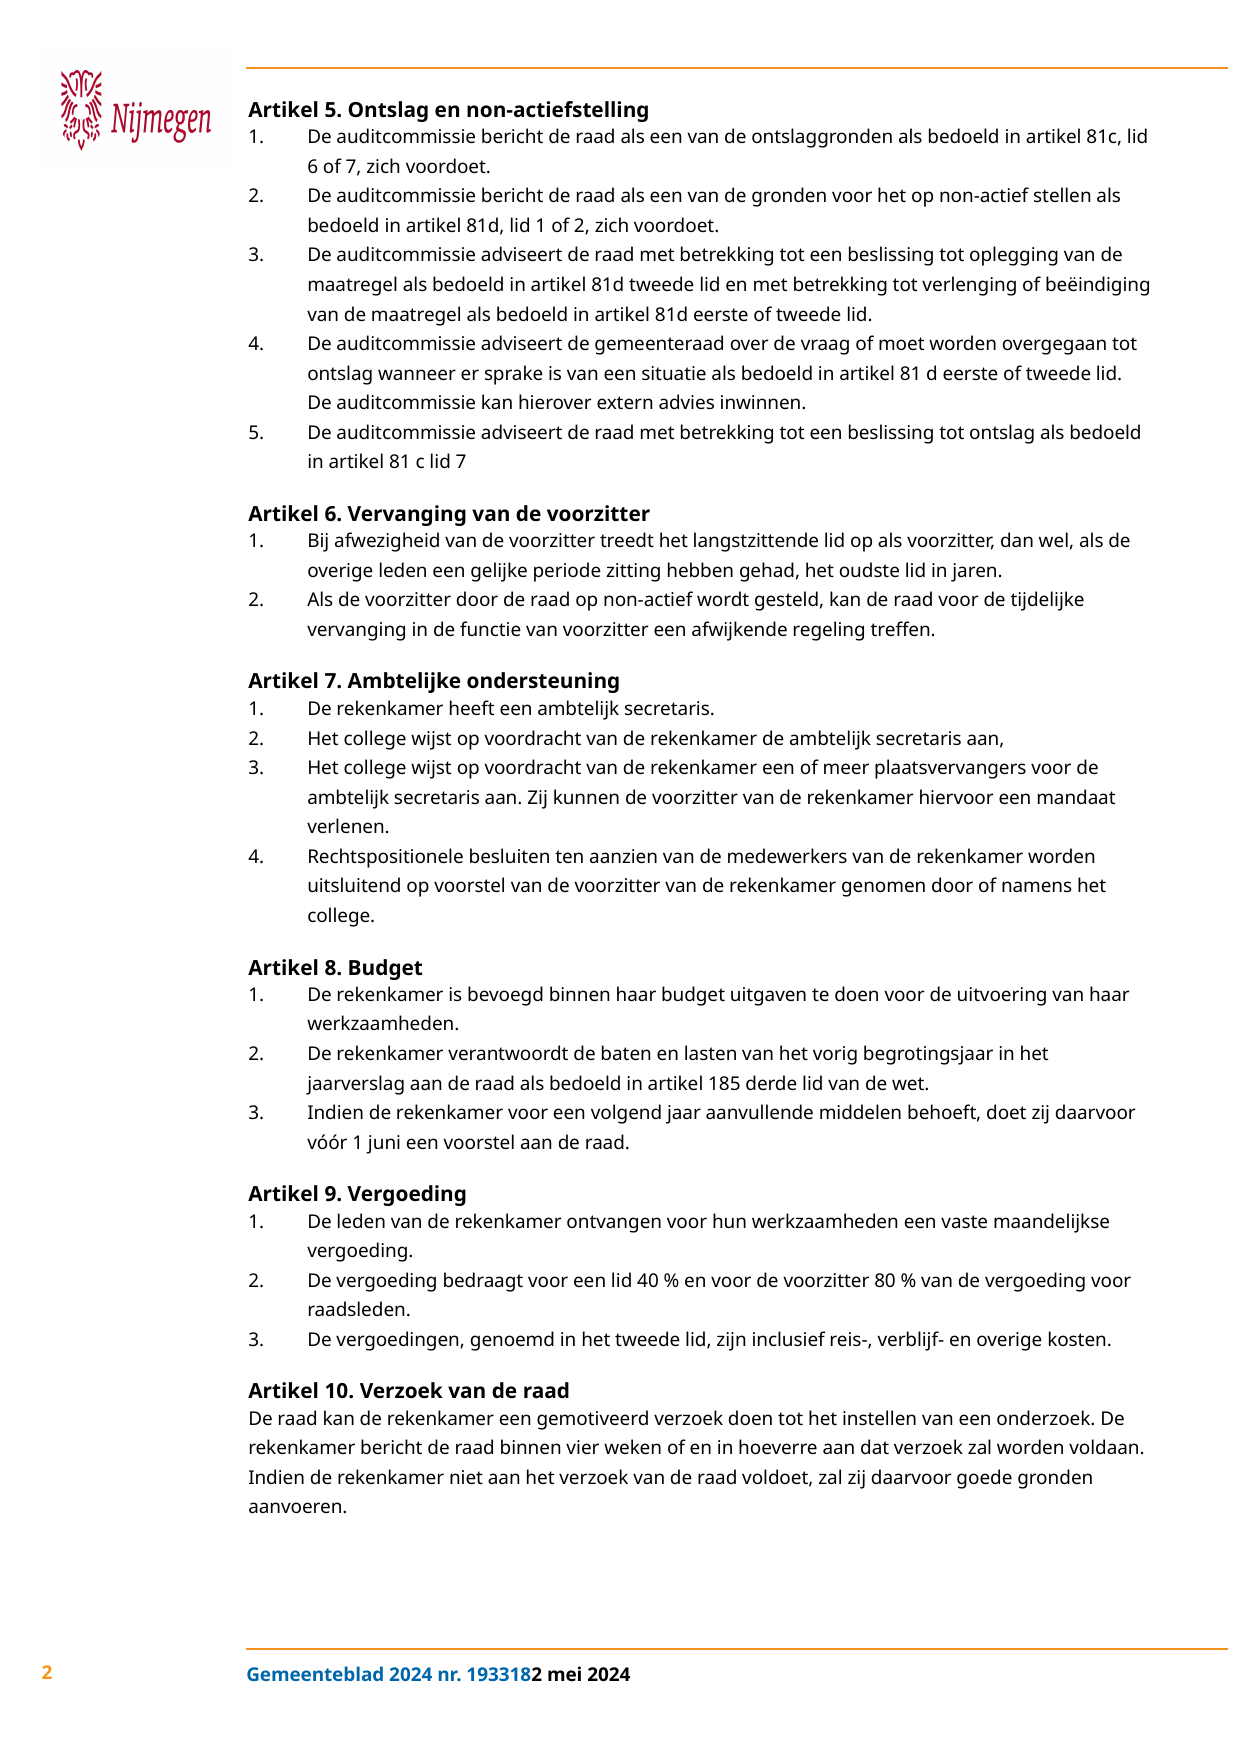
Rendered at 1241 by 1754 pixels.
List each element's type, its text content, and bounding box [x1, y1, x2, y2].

list De vergoedingen, genoemd in het tweede lid, zijn inclusief reis-, verblijf- en overige kosten. [248, 1326, 1152, 1352]
list De auditcommissie bericht de raad als een van de ontslaggronden als bedoeld in artikel 81c, lid 6 of 7, zich voordoet. [248, 123, 1152, 178]
text Artikel 10. Verzoek van de raad [248, 1377, 1152, 1405]
list Het college wijst op voordracht van de rekenkamer de ambtelijk secretaris aan, [248, 725, 1152, 750]
list Bij afwezigheid van de voorzitter treedt het langstzittende lid op als voorzitter, dan wel, als de overige leden een gelijke periode zitting hebben gehad, het oudste lid in jaren. [248, 527, 1152, 583]
list De rekenkamer verantwoordt de baten en lasten van het vorig begrotingsjaar in het jaarverslag aan de raad als bedoeld in artikel 185 derde lid van de wet. [248, 1040, 1152, 1096]
list Rechtspositionele besluiten ten aanzien van de medewerkers van de rekenkamer worden uitsluitend op voorstel van de voorzitter van de rekenkamer genomen door of namens het college. [248, 843, 1152, 928]
text Artikel 8. Budget [248, 953, 1152, 981]
list De rekenkamer is bevoegd binnen haar budget uitgaven te doen voor de uitvoering van haar werkzaamheden. [248, 981, 1152, 1036]
list Als de voorzitter door de raad op non-actief wordt gesteld, kan de raad voor de tijdelijke vervanging in de functie van voorzitter een afwijkende regeling treffen. [248, 587, 1152, 642]
list De auditcommissie adviseert de gemeenteraad over de vraag of moet worden overgegaan tot ontslag wanneer er sprake is van een situatie als bedoeld in artikel 81 d eerste of tweede lid. De auditcommissie kan hierover extern advies inwinnen. [248, 330, 1152, 415]
list De rekenkamer heeft een ambtelijk secretaris. [248, 695, 1152, 721]
list De leden van de rekenkamer ontvangen voor hun werkzaamheden een vaste maandelijkse vergoeding. [248, 1208, 1152, 1263]
text De raad kan de rekenkamer een gemotiveerd verzoek doen tot het instellen van een onderzoek. De rekenkamer bericht de raad binnen vier weken of en in hoeverre aan dat verzoek zal worden voldaan. Indien de rekenkamer niet aan het verzoek van de raad voldoet, zal zij daarvoor goede gronden aanvoeren. [248, 1405, 1152, 1519]
text Artikel 7. Ambtelijke ondersteuning [248, 667, 1152, 695]
list De auditcommissie adviseert de raad met betrekking tot een beslissing tot oplegging van de maatregel als bedoeld in artikel 81d tweede lid en met betrekking tot verlenging of beëindiging van de maatregel als bedoeld in artikel 81d eerste of tweede lid. [248, 242, 1152, 326]
picture [41, 47, 231, 172]
text Artikel 9. Vergoeding [248, 1179, 1152, 1208]
text Artikel 5. Ontslag en non-actiefstelling [248, 95, 1152, 123]
list Indien de rekenkamer voor een volgend jaar aanvullende middelen behoeft, doet zij daarvoor vóór 1 juni een voorstel aan de raad. [248, 1099, 1152, 1155]
list De auditcommissie adviseert de raad met betrekking tot een beslissing tot ontslag als bedoeld in artikel 81 c lid 7 [248, 419, 1152, 474]
list De vergoeding bedraagt voor een lid 40 % en voor de voorzitter 80 % van de vergoeding voor raadsleden. [248, 1267, 1152, 1322]
list Het college wijst op voordracht van de rekenkamer een of meer plaatsvervangers voor de ambtelijk secretaris aan. Zij kunnen de voorzitter van de rekenkamer hiervoor een mandaat verlenen. [248, 754, 1152, 839]
text Artikel 6. Vervanging van de voorzitter [248, 499, 1152, 527]
list De auditcommissie bericht de raad als een van de gronden voor het op non-actief stellen als bedoeld in artikel 81d, lid 1 of 2, zich voordoet. [248, 182, 1152, 238]
